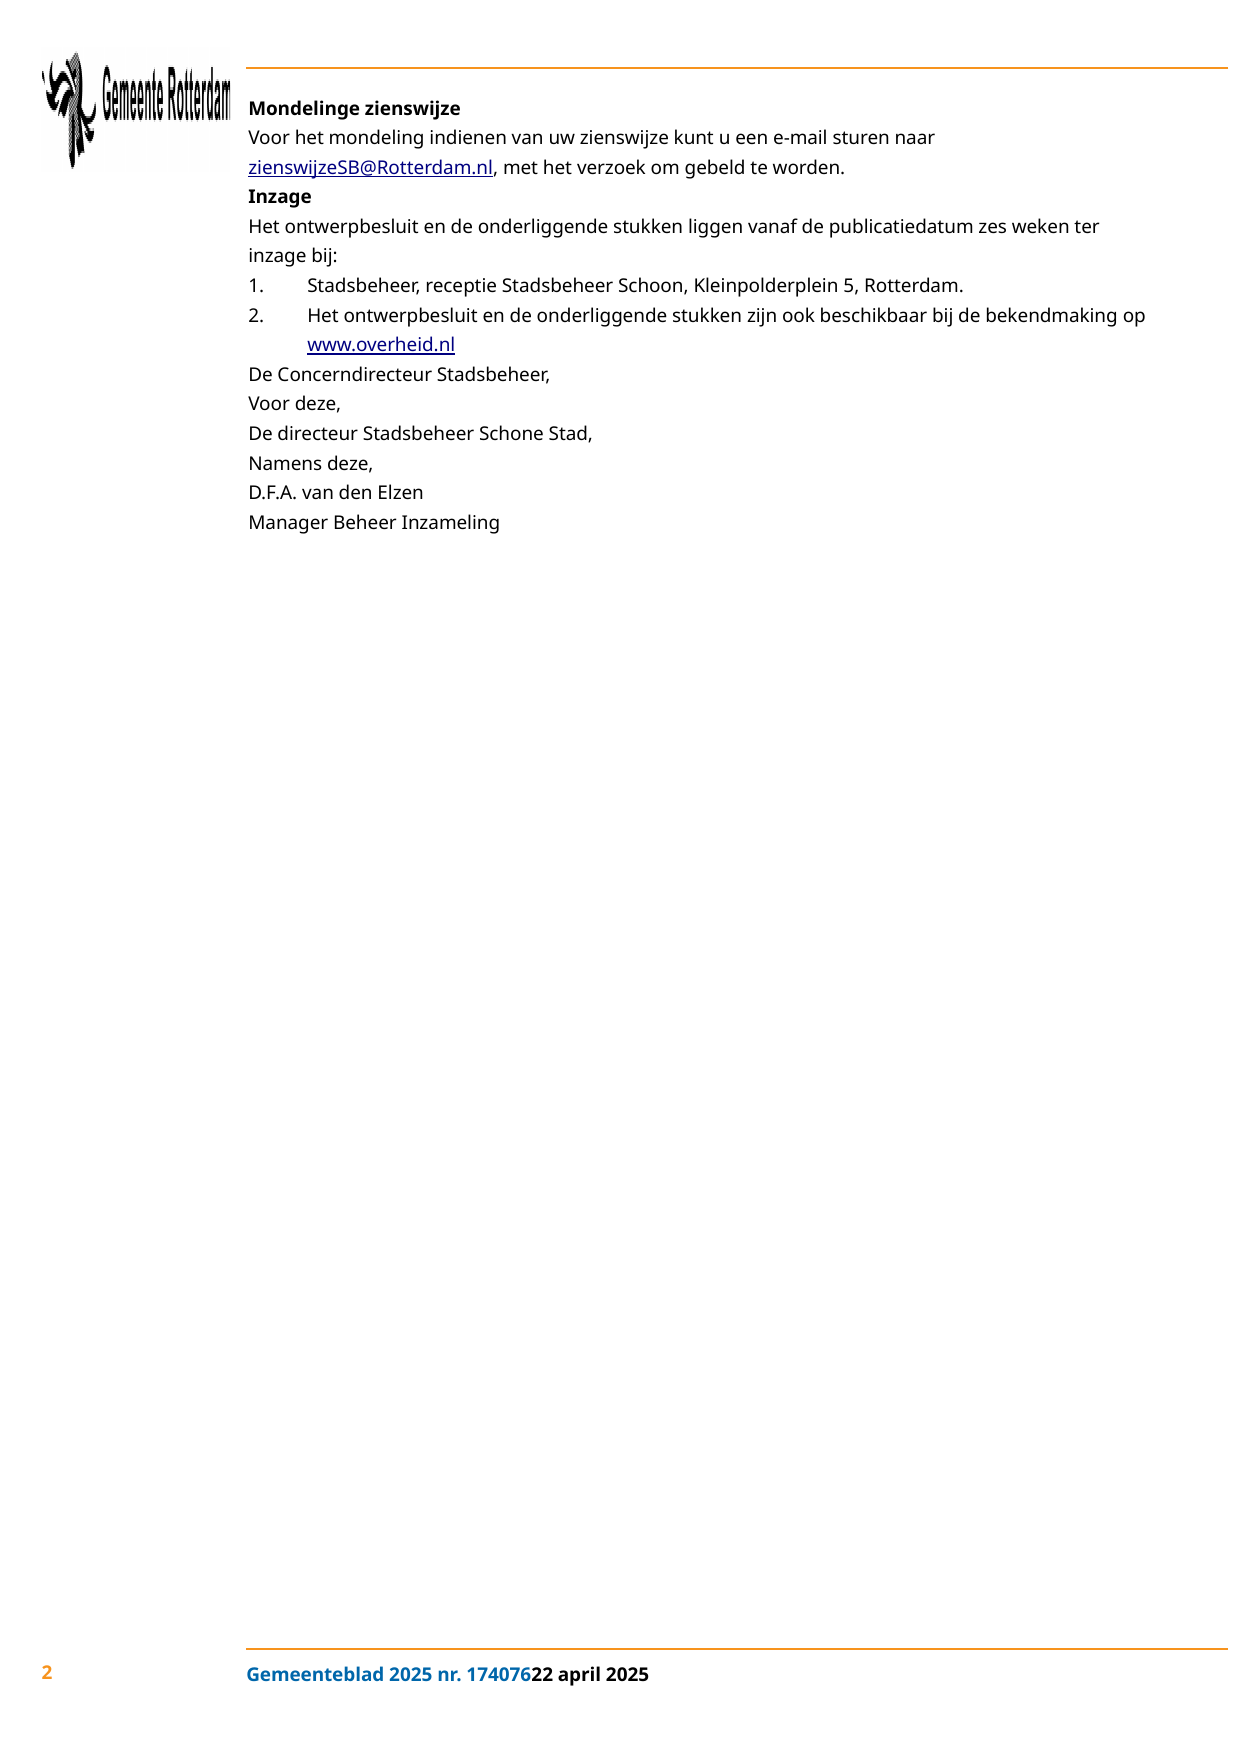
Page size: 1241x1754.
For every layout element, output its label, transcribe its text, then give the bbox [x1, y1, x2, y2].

text Namens deze, [248, 450, 1152, 476]
text D.F.A. van den Elzen [248, 479, 1152, 505]
list Het ontwerpbesluit en de onderliggende stukken zijn ook beschikbaar bij de bekendmaking op www.overheid.nl [248, 302, 1152, 357]
text De directeur Stadsbeheer Schone Stad, [248, 420, 1152, 446]
picture [41, 47, 231, 172]
list Stadsbeheer, receptie Stadsbeheer Schoon, Kleinpolderplein 5, Rotterdam. [248, 272, 1152, 298]
text Het ontwerpbesluit en de onderliggende stukken liggen vanaf de publicatiedatum zes weken ter inzage bij: [248, 213, 1152, 268]
text Manager Beheer Inzameling [248, 509, 1152, 535]
text Voor deze, [248, 391, 1152, 416]
text Inzage [248, 183, 1152, 209]
text Mondelinge zienswijze [248, 95, 1152, 121]
text Voor het mondeling indienen van uw zienswijze kunt u een e-mail sturen naar zienswijzeSB@Rotterdam.nl, met het verzoek om gebeld te worden. [248, 124, 1152, 180]
text De Concerndirecteur Stadsbeheer, [248, 361, 1152, 387]
